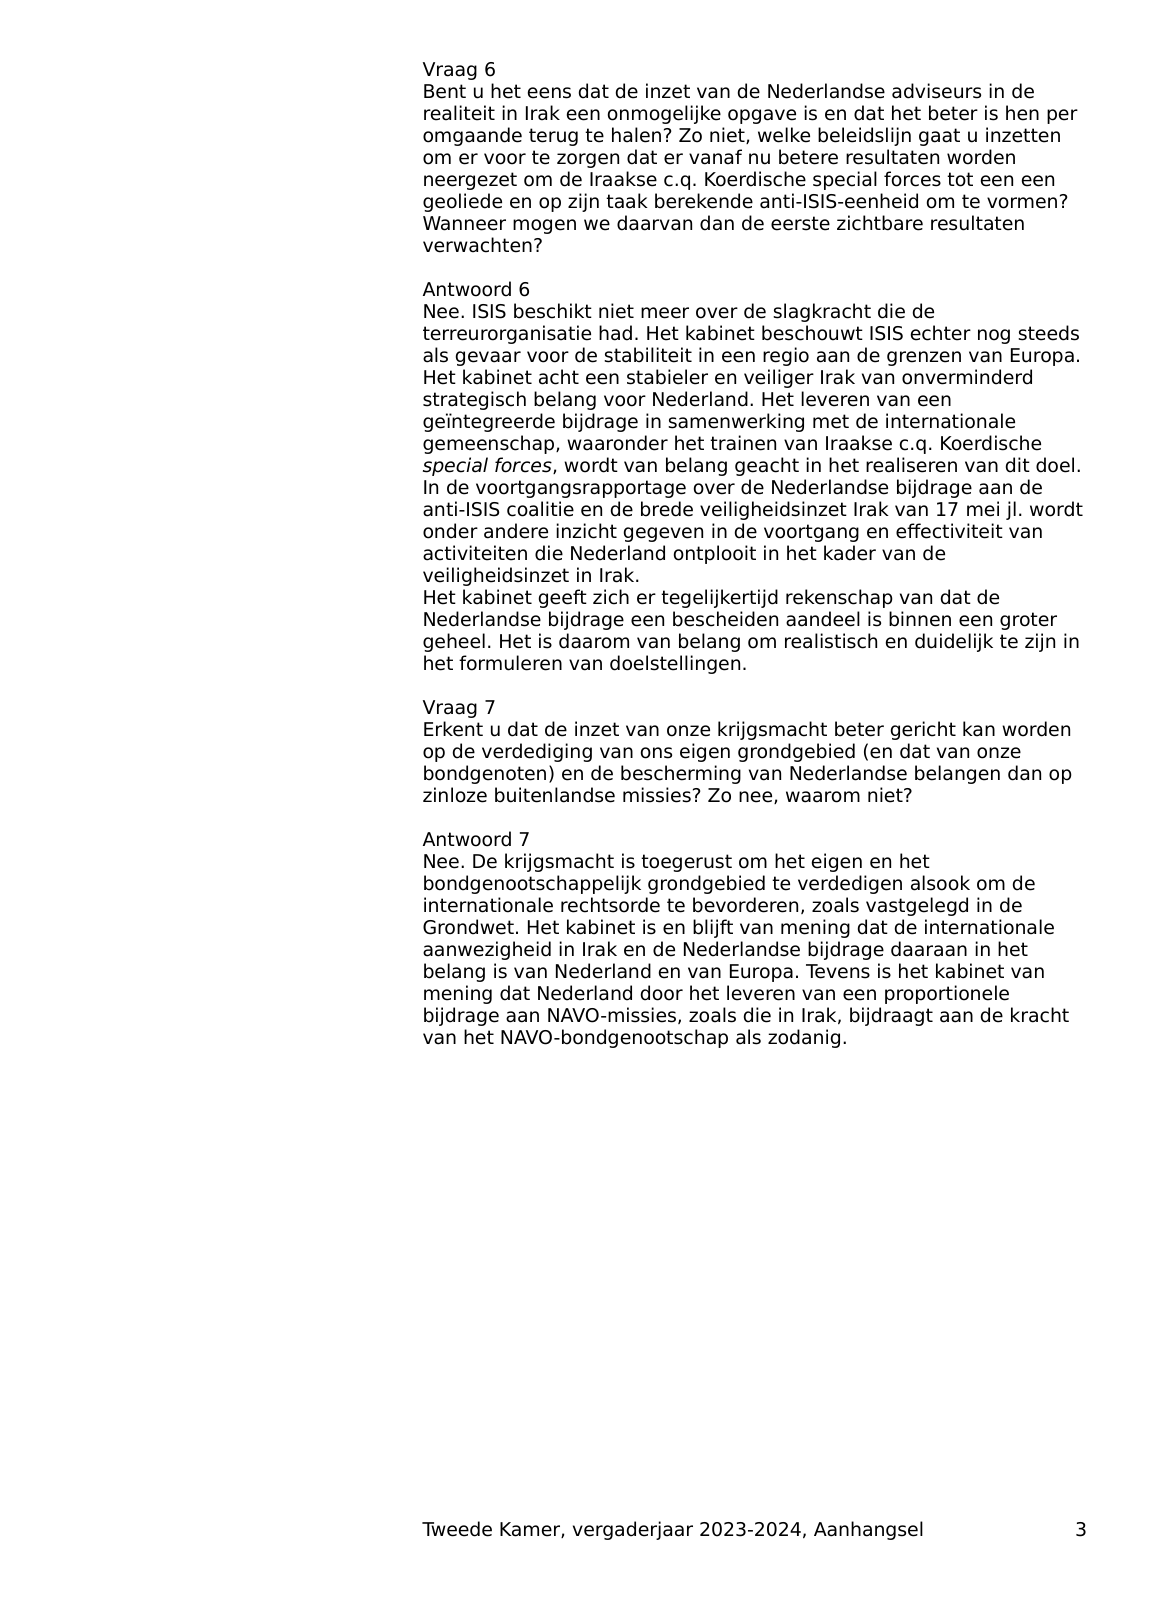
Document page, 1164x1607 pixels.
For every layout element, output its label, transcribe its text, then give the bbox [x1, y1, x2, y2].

text Bent u het eens dat de inzet van de Nederlandse adviseurs in de realiteit in Irak een onmogelijke opgave is en dat het beter is hen per omgaande terug te halen? Zo niet, welke beleidslijn gaat u inzetten om er voor te zorgen dat er vanaf nu betere resultaten worden neergezet om de Iraakse c.q. Koerdische special forces tot een een geoliede en op zijn taak berekende anti-ISIS-eenheid om te vormen? Wanneer mogen we daarvan dan de eerste zichtbare resultaten verwachten? [422, 81, 1087, 257]
text Antwoord 7 [422, 829, 1087, 851]
text Erkent u dat de inzet van onze krijgsmacht beter gericht kan worden op de verdediging van ons eigen grondgebied (en dat van onze bondgenoten) en de bescherming van Nederlandse belangen dan op zinloze buitenlandse missies? Zo nee, waarom niet? [422, 719, 1087, 807]
text Antwoord 6 [422, 279, 1087, 301]
text Vraag 6 [422, 59, 1087, 81]
text Het kabinet geeft zich er tegelijkertijd rekenschap van dat de Nederlandse bijdrage een bescheiden aandeel is binnen een groter geheel. Het is daarom van belang om realistisch en duidelijk te zijn in het formuleren van doelstellingen. [422, 587, 1087, 675]
text Nee. De krijgsmacht is toegerust om het eigen en het bondgenootschappelijk grondgebied te verdedigen alsook om de internationale rechtsorde te bevorderen, zoals vastgelegd in de Grondwet. Het kabinet is en blijft van mening dat de internationale aanwezigheid in Irak en de Nederlandse bijdrage daaraan in het belang is van Nederland en van Europa. Tevens is het kabinet van mening dat Nederland door het leveren van een proportionele bijdrage aan NAVO-missies, zoals die in Irak, bijdraagt aan de kracht van het NAVO-bondgenootschap als zodanig. [422, 851, 1087, 1049]
text Vraag 7 [422, 697, 1087, 719]
text Nee. ISIS beschikt niet meer over de slagkracht die de terreurorganisatie had. Het kabinet beschouwt ISIS echter nog steeds als gevaar voor de stabiliteit in een regio aan de grenzen van Europa. Het kabinet acht een stabieler en veiliger Irak van onverminderd strategisch belang voor Nederland. Het leveren van een geïntegreerde bijdrage in samenwerking met de internationale gemeenschap, waaronder het trainen van Iraakse c.q. Koerdische special forces, wordt van belang geacht in het realiseren van dit doel. In de voortgangsrapportage over de Nederlandse bijdrage aan de anti-ISIS coalitie en de brede veiligheidsinzet Irak van 17 mei jl. wordt onder andere inzicht gegeven in de voortgang en effectiviteit van activiteiten die Nederland ontplooit in het kader van de veiligheidsinzet in Irak. [422, 301, 1087, 587]
